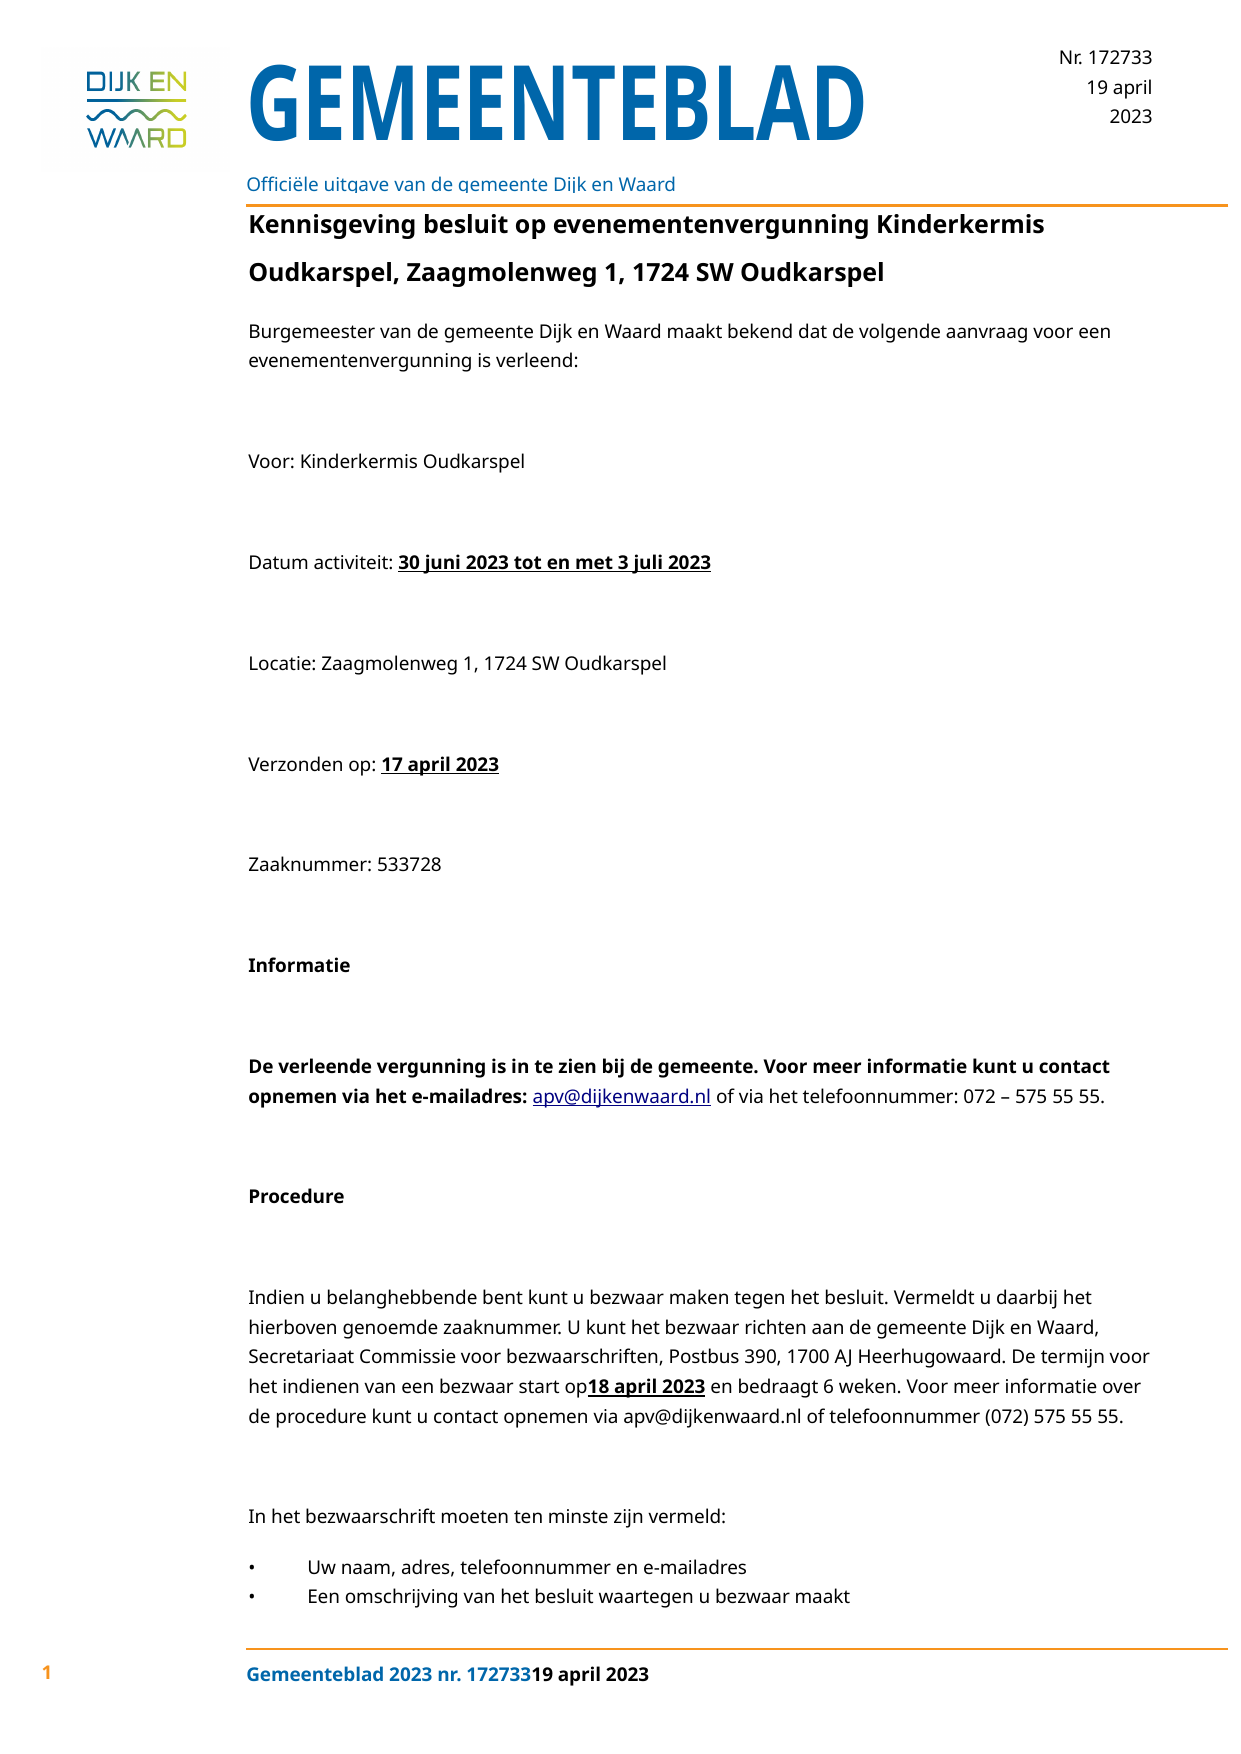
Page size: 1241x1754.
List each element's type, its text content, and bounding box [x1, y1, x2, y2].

text Indien u belanghebbende bent kunt u bezwaar maken tegen het besluit. Vermeldt u daarbij het hierboven genoemde zaaknummer. U kunt het bezwaar richten aan de gemeente Dijk en Waard, Secretariaat Commissie voor bezwaarschriften, Postbus 390, 1700 AJ Heerhugowaard. De termijn voor het indienen van een bezwaar start op18 april 2023 en bedraagt 6 weken. Voor meer informatie over de procedure kunt u contact opnemen via apv@dijkenwaard.nl of telefoonnummer (072) 575 55 55. [248, 1284, 1152, 1429]
picture [41, 47, 231, 172]
text Informatie [248, 952, 1152, 978]
list Een omschrijving van het besluit waartegen u bezwaar maakt [248, 1584, 1152, 1609]
text Voor: Kinderkermis Oudkarspel [248, 448, 1152, 474]
text Datum activiteit: 30 juni 2023 tot en met 3 juli 2023 [248, 549, 1152, 575]
text Zaaknummer: 533728 [248, 852, 1152, 877]
text Kennisgeving besluit op evenementenvergunning Kinderkermis Oudkarspel, Zaagmolenweg 1, 1724 SW Oudkarspel [248, 207, 1152, 288]
text De verleende vergunning is in te zien bij de gemeente. Voor meer informatie kunt u contact opnemen via het e-mailadres: apv@dijkenwaard.nl of via het telefoonnummer: 072 – 575 55 55. [248, 1053, 1152, 1109]
text Burgemeester van de gemeente Dijk en Waard maakt bekend dat de volgende aanvraag voor een evenementenvergunning is verleend: [248, 318, 1152, 373]
text In het bezwaarschrift moeten ten minste zijn vermeld: [248, 1504, 1152, 1529]
text Locatie: Zaagmolenweg 1, 1724 SW Oudkarspel [248, 650, 1152, 676]
list Uw naam, adres, telefoonnummer en e-mailadres [248, 1554, 1152, 1580]
text Procedure [248, 1184, 1152, 1209]
text Verzonden op: 17 april 2023 [248, 751, 1152, 777]
